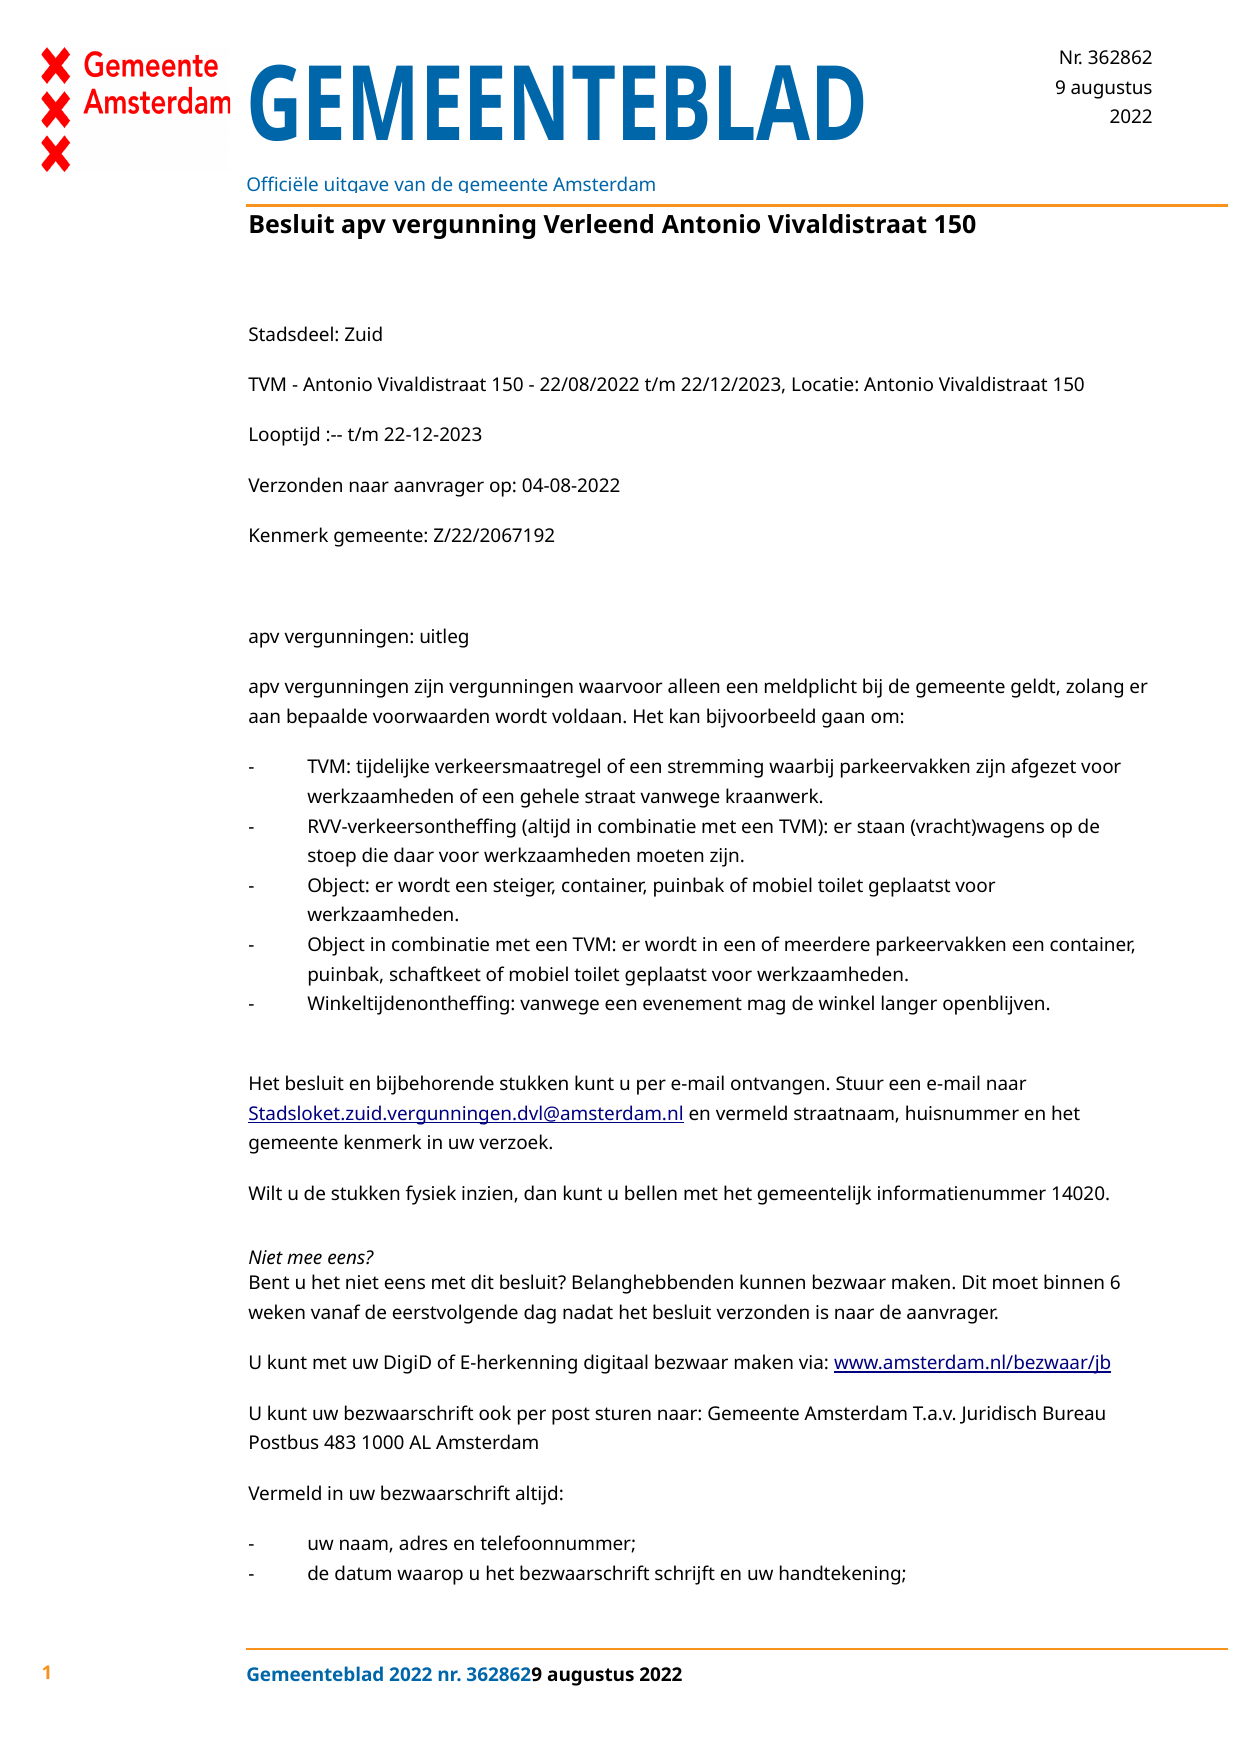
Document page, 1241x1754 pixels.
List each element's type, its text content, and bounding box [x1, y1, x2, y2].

picture [41, 47, 231, 172]
text Bent u het niet eens met dit besluit? Belanghebbenden kunnen bezwaar maken. Dit moet binnen 6 weken vanaf de eerstvolgende dag nadat het besluit verzonden is naar de aanvrager. [248, 1269, 1152, 1325]
text Wilt u de stukken fysiek inzien, dan kunt u bellen met het gemeentelijk informatienummer 14020. [248, 1180, 1152, 1206]
list TVM: tijdelijke verkeersmaatregel of een stremming waarbij parkeervakken zijn afgezet voor werkzaamheden of een gehele straat vanwege kraanwerk. [248, 754, 1152, 809]
text Het besluit en bijbehorende stukken kunt u per e-mail ontvangen. Stuur een e-mail naar Stadsloket.zuid.vergunningen.dvl@amsterdam.nl en vermeld straatnaam, huisnummer en het gemeente kenmerk in uw verzoek. [248, 1070, 1152, 1155]
list Winkeltijdenontheffing: vanwege een evenement mag de winkel langer openblijven. [248, 990, 1152, 1016]
text Vermeld in uw bezwaarschrift altijd: [248, 1480, 1152, 1506]
list uw naam, adres en telefoonnummer; [248, 1530, 1152, 1556]
text Besluit apv vergunning Verleend Antonio Vivaldistraat 150 [248, 207, 1152, 241]
text apv vergunningen: uitleg [248, 623, 1152, 649]
text apv vergunningen zijn vergunningen waarvoor alleen een meldplicht bij de gemeente geldt, zolang er aan bepaalde voorwaarden wordt voldaan. Het kan bijvoorbeeld gaan om: [248, 674, 1152, 729]
list RVV-verkeersontheffing (altijd in combinatie met een TVM): er staan (vracht)wagens op de stoep die daar voor werkzaamheden moeten zijn. [248, 813, 1152, 868]
text Verzonden naar aanvrager op: 04-08-2022 [248, 472, 1152, 498]
text Niet mee eens? [248, 1244, 1152, 1269]
list Object in combinatie met een TVM: er wordt in een of meerdere parkeervakken een container, puinbak, schaftkeet of mobiel toilet geplaatst voor werkzaamheden. [248, 931, 1152, 986]
text TVM - Antonio Vivaldistraat 150 - 22/08/2022 t/m 22/12/2023, Locatie: Antonio Vivaldistraat 150 [248, 371, 1152, 397]
text U kunt uw bezwaarschrift ook per post sturen naar: Gemeente Amsterdam T.a.v. Juridisch Bureau Postbus 483 1000 AL Amsterdam [248, 1400, 1152, 1455]
list Object: er wordt een steiger, container, puinbak of mobiel toilet geplaatst voor werkzaamheden. [248, 872, 1152, 927]
text U kunt met uw DigiD of E-herkenning digitaal bezwaar maken via: www.amsterdam.nl/bezwaar/jb [248, 1349, 1152, 1375]
text Stadsdeel: Zuid [248, 321, 1152, 346]
text Kenmerk gemeente: Z/22/2067192 [248, 522, 1152, 548]
text Looptijd :-- t/m 22-12-2023 [248, 422, 1152, 447]
list de datum waarop u het bezwaarschrift schrijft en uw handtekening; [248, 1560, 1152, 1586]
